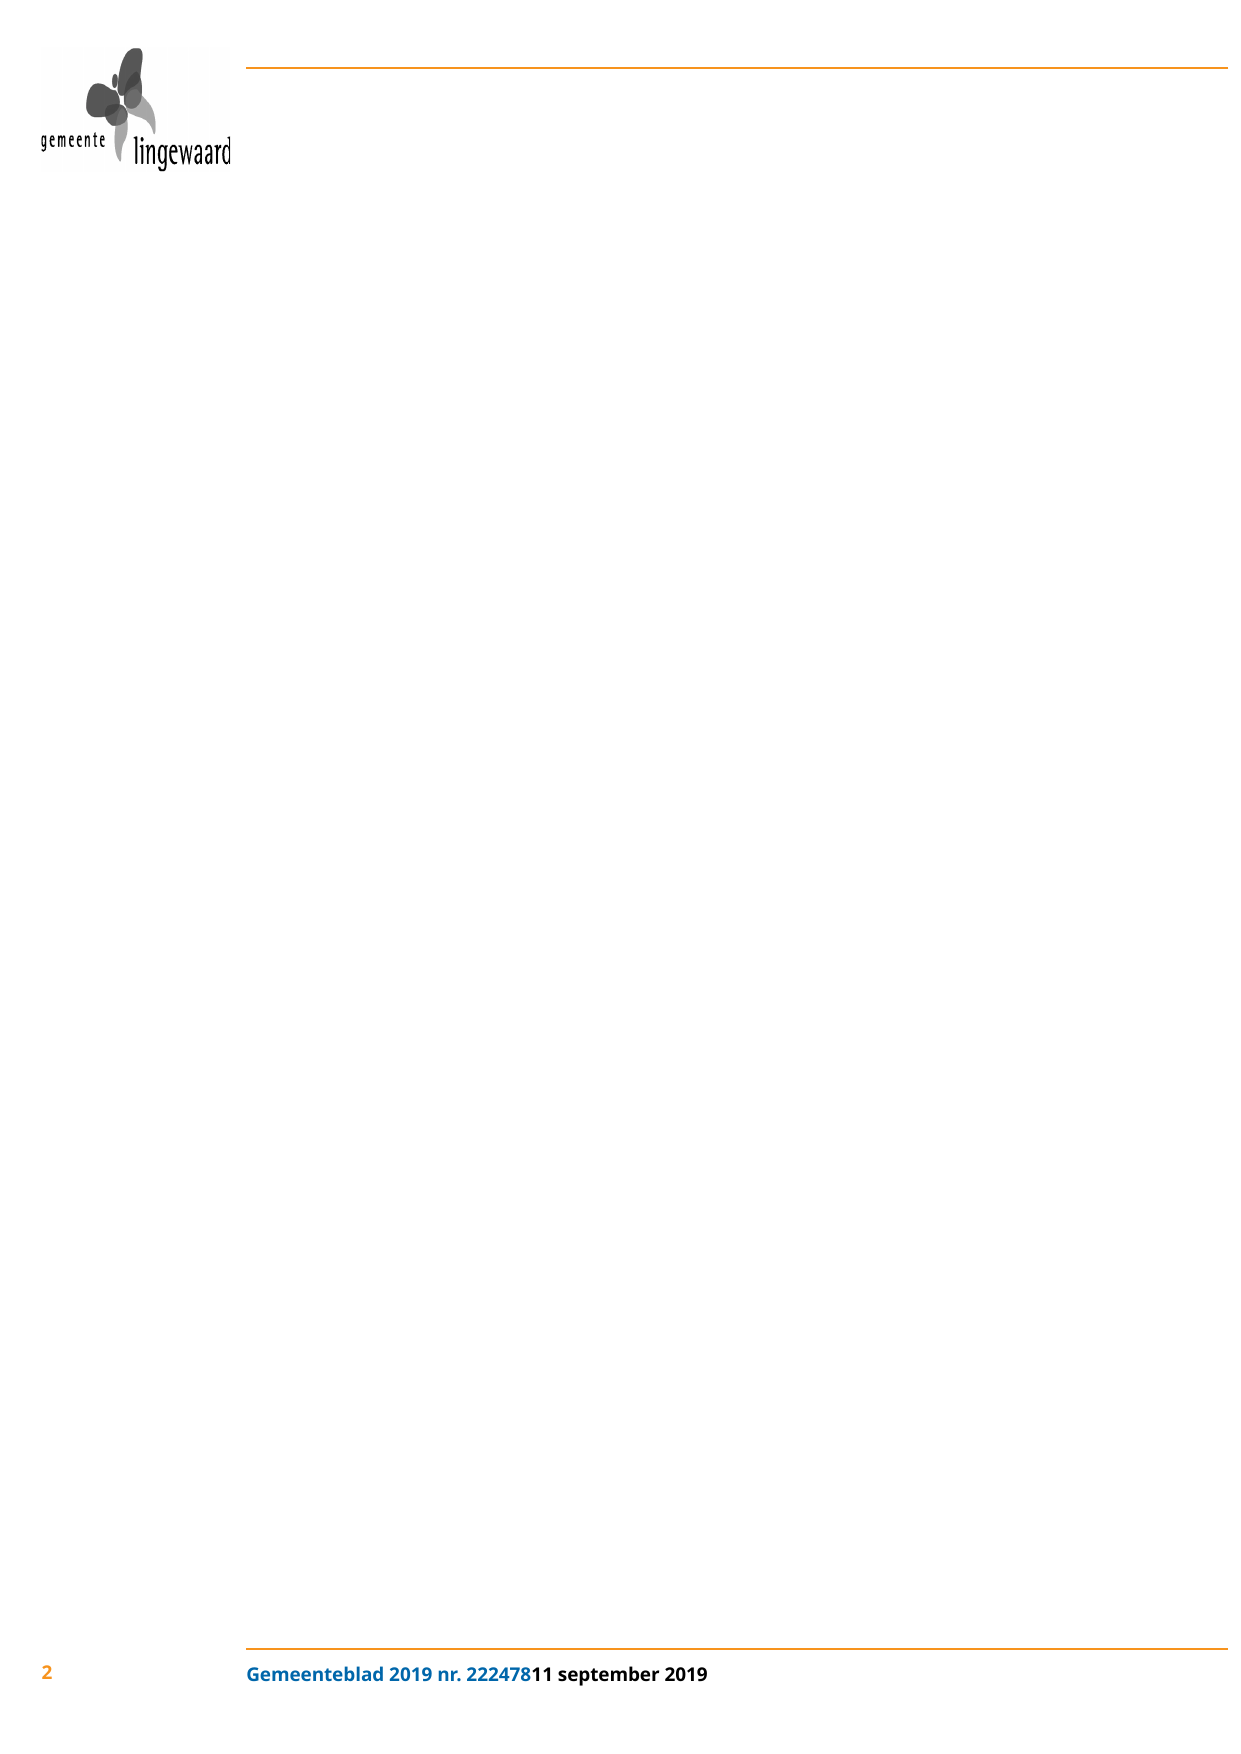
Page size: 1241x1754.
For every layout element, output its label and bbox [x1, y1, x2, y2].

picture [41, 47, 231, 172]
